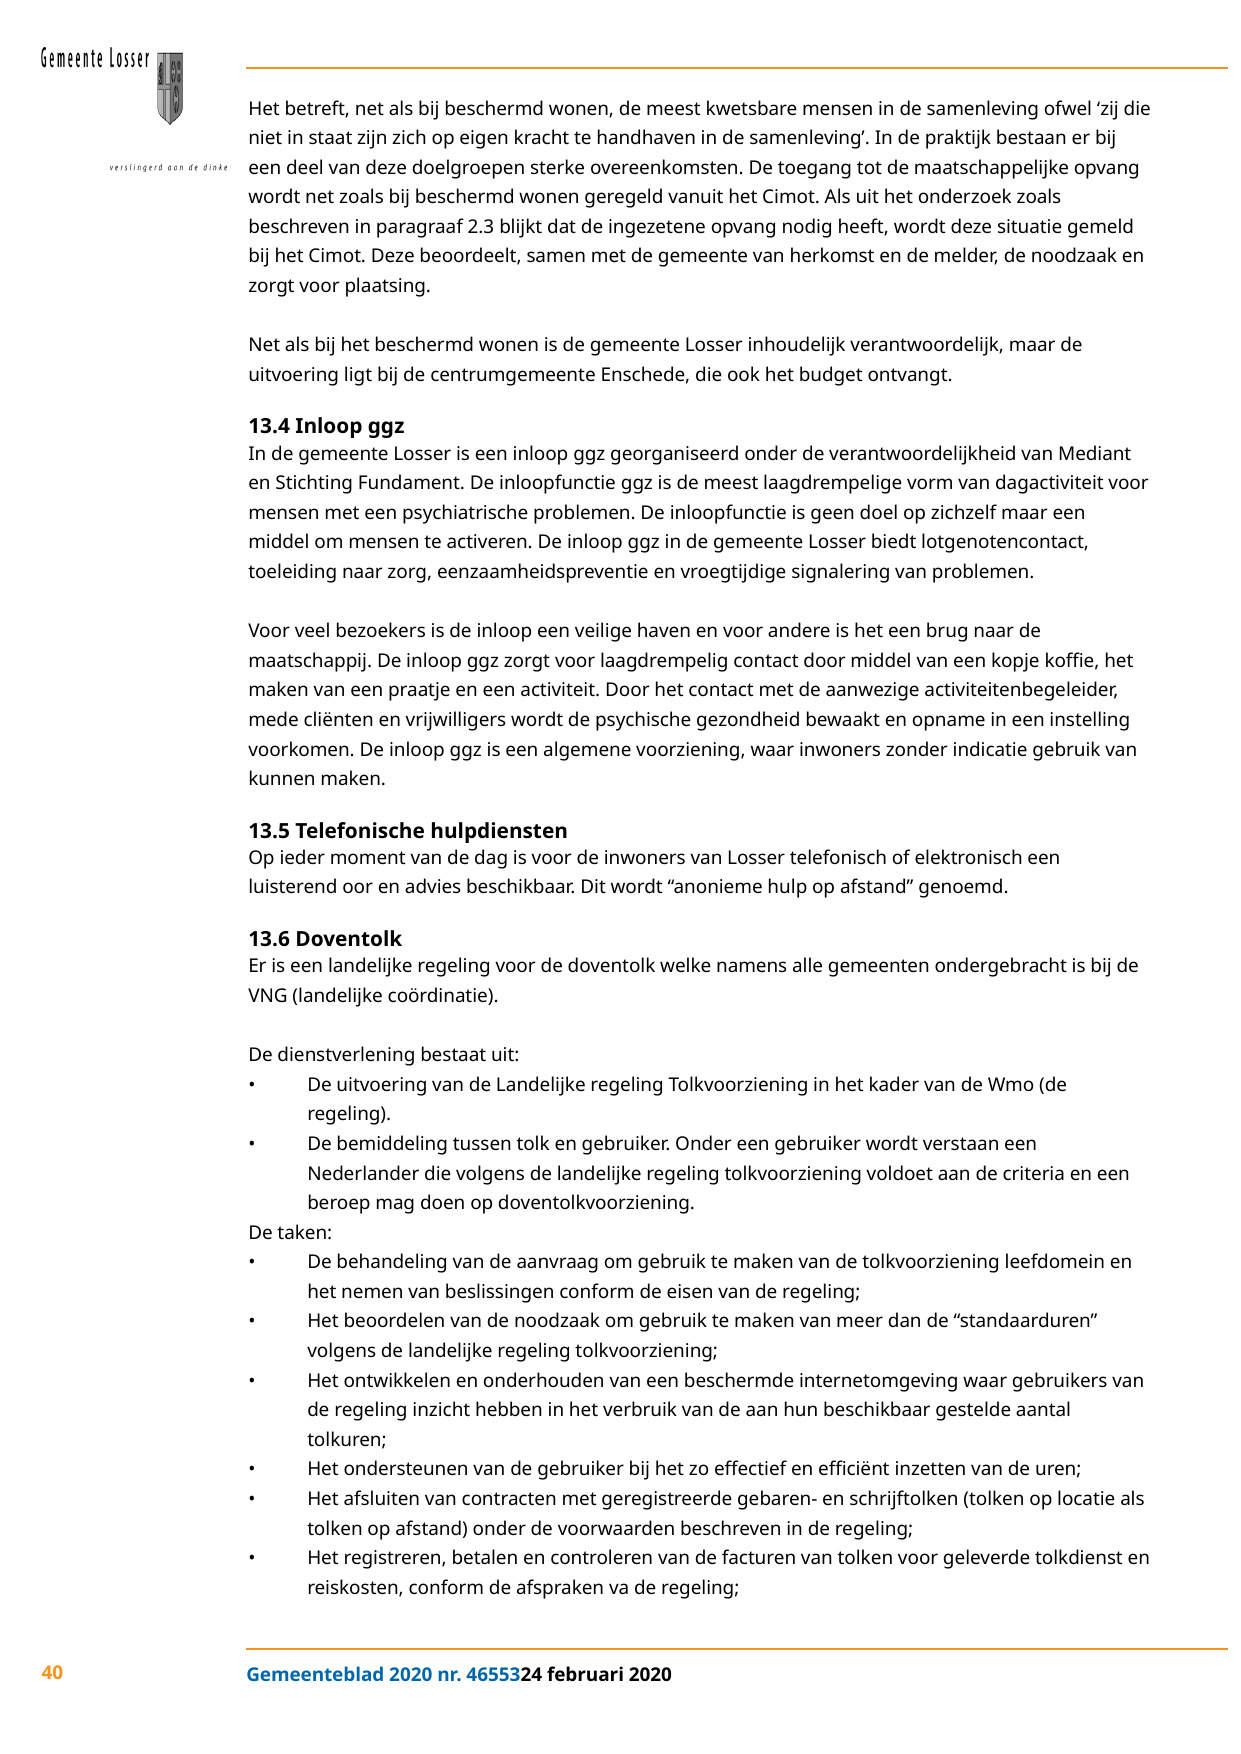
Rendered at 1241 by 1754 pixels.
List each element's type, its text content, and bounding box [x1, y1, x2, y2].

text Het betreft, net als bij beschermd wonen, de meest kwetsbare mensen in de samenleving ofwel ‘zij die niet in staat zijn zich op eigen kracht te handhaven in de samenleving’. In de praktijk bestaan er bij een deel van deze doelgroepen sterke overeenkomsten. De toegang tot de maatschappelijke opvang wordt net zoals bij beschermd wonen geregeld vanuit het Cimot. Als uit het onderzoek zoals beschreven in paragraaf 2.3 blijkt dat de ingezetene opvang nodig heeft, wordt deze situatie gemeld bij het Cimot. Deze beoordeelt, samen met de gemeente van herkomst en de melder, de noodzaak en zorgt voor plaatsing. [248, 95, 1152, 298]
text Op ieder moment van de dag is voor de inwoners van Losser telefonisch of elektronisch een luisterend oor en advies beschikbaar. Dit wordt “anonieme hulp op afstand” genoemd. [248, 844, 1152, 899]
text De taken: [248, 1219, 1152, 1244]
text Net als bij het beschermd wonen is de gemeente Losser inhoudelijk verantwoordelijk, maar de uitvoering ligt bij de centrumgemeente Enschede, die ook het budget ontvangt. [248, 331, 1152, 387]
list Het ontwikkelen en onderhouden van een beschermde internetomgeving waar gebruikers van de regeling inzicht hebben in het verbruik van de aan hun beschikbaar gestelde aantal tolkuren; [248, 1367, 1152, 1452]
list De behandeling van de aanvraag om gebruik te maken van de tolkvoorziening leefdomein en het nemen van beslissingen conform de eisen van de regeling; [248, 1248, 1152, 1304]
list Het beoordelen van de noodzaak om gebruik te maken van meer dan de “standaarduren” volgens de landelijke regeling tolkvoorziening; [248, 1308, 1152, 1363]
picture [41, 47, 231, 172]
text Voor veel bezoekers is de inloop een veilige haven en voor andere is het een brug naar de maatschappij. De inloop ggz zorgt voor laagdrempelig contact door middel van een kopje koffie, het maken van een praatje en een activiteit. Door het contact met de aanwezige activiteitenbegeleider, mede cliënten en vrijwilligers wordt de psychische gezondheid bewaakt en opname in een instelling voorkomen. De inloop ggz is een algemene voorziening, waar inwoners zonder indicatie gebruik van kunnen maken. [248, 617, 1152, 791]
text 13.4 Inloop ggz [248, 411, 1152, 440]
text Er is een landelijke regeling voor de doventolk welke namens alle gemeenten ondergebracht is bij de VNG (landelijke coördinatie). [248, 953, 1152, 1008]
text De dienstverlening bestaat uit: [248, 1041, 1152, 1067]
list Het registreren, betalen en controleren van de facturen van tolken voor geleverde tolkdienst en reiskosten, conform de afspraken va de regeling; [248, 1544, 1152, 1599]
list De bemiddeling tussen tolk en gebruiker. Onder een gebruiker wordt verstaan een Nederlander die volgens de landelijke regeling tolkvoorziening voldoet aan de criteria en een beroep mag doen op doventolkvoorziening. [248, 1130, 1152, 1215]
text 13.6 Doventolk [248, 924, 1152, 953]
list Het afsluiten van contracten met geregistreerde gebaren- en schrijftolken (tolken op locatie als tolken op afstand) onder de voorwaarden beschreven in de regeling; [248, 1485, 1152, 1540]
text 13.5 Telefonische hulpdiensten [248, 816, 1152, 844]
list De uitvoering van de Landelijke regeling Tolkvoorziening in het kader van de Wmo (de regeling). [248, 1071, 1152, 1126]
list Het ondersteunen van de gebruiker bij het zo effectief en efficiënt inzetten van de uren; [248, 1456, 1152, 1481]
text In de gemeente Losser is een inloop ggz georganiseerd onder de verantwoordelijkheid van Mediant en Stichting Fundament. De inloopfunctie ggz is de meest laagdrempelige vorm van dagactiviteit voor mensen met een psychiatrische problemen. De inloopfunctie is geen doel op zichzelf maar een middel om mensen te activeren. De inloop ggz in de gemeente Losser biedt lotgenotencontact, toeleiding naar zorg, eenzaamheidspreventie en vroegtijdige signalering van problemen. [248, 440, 1152, 584]
